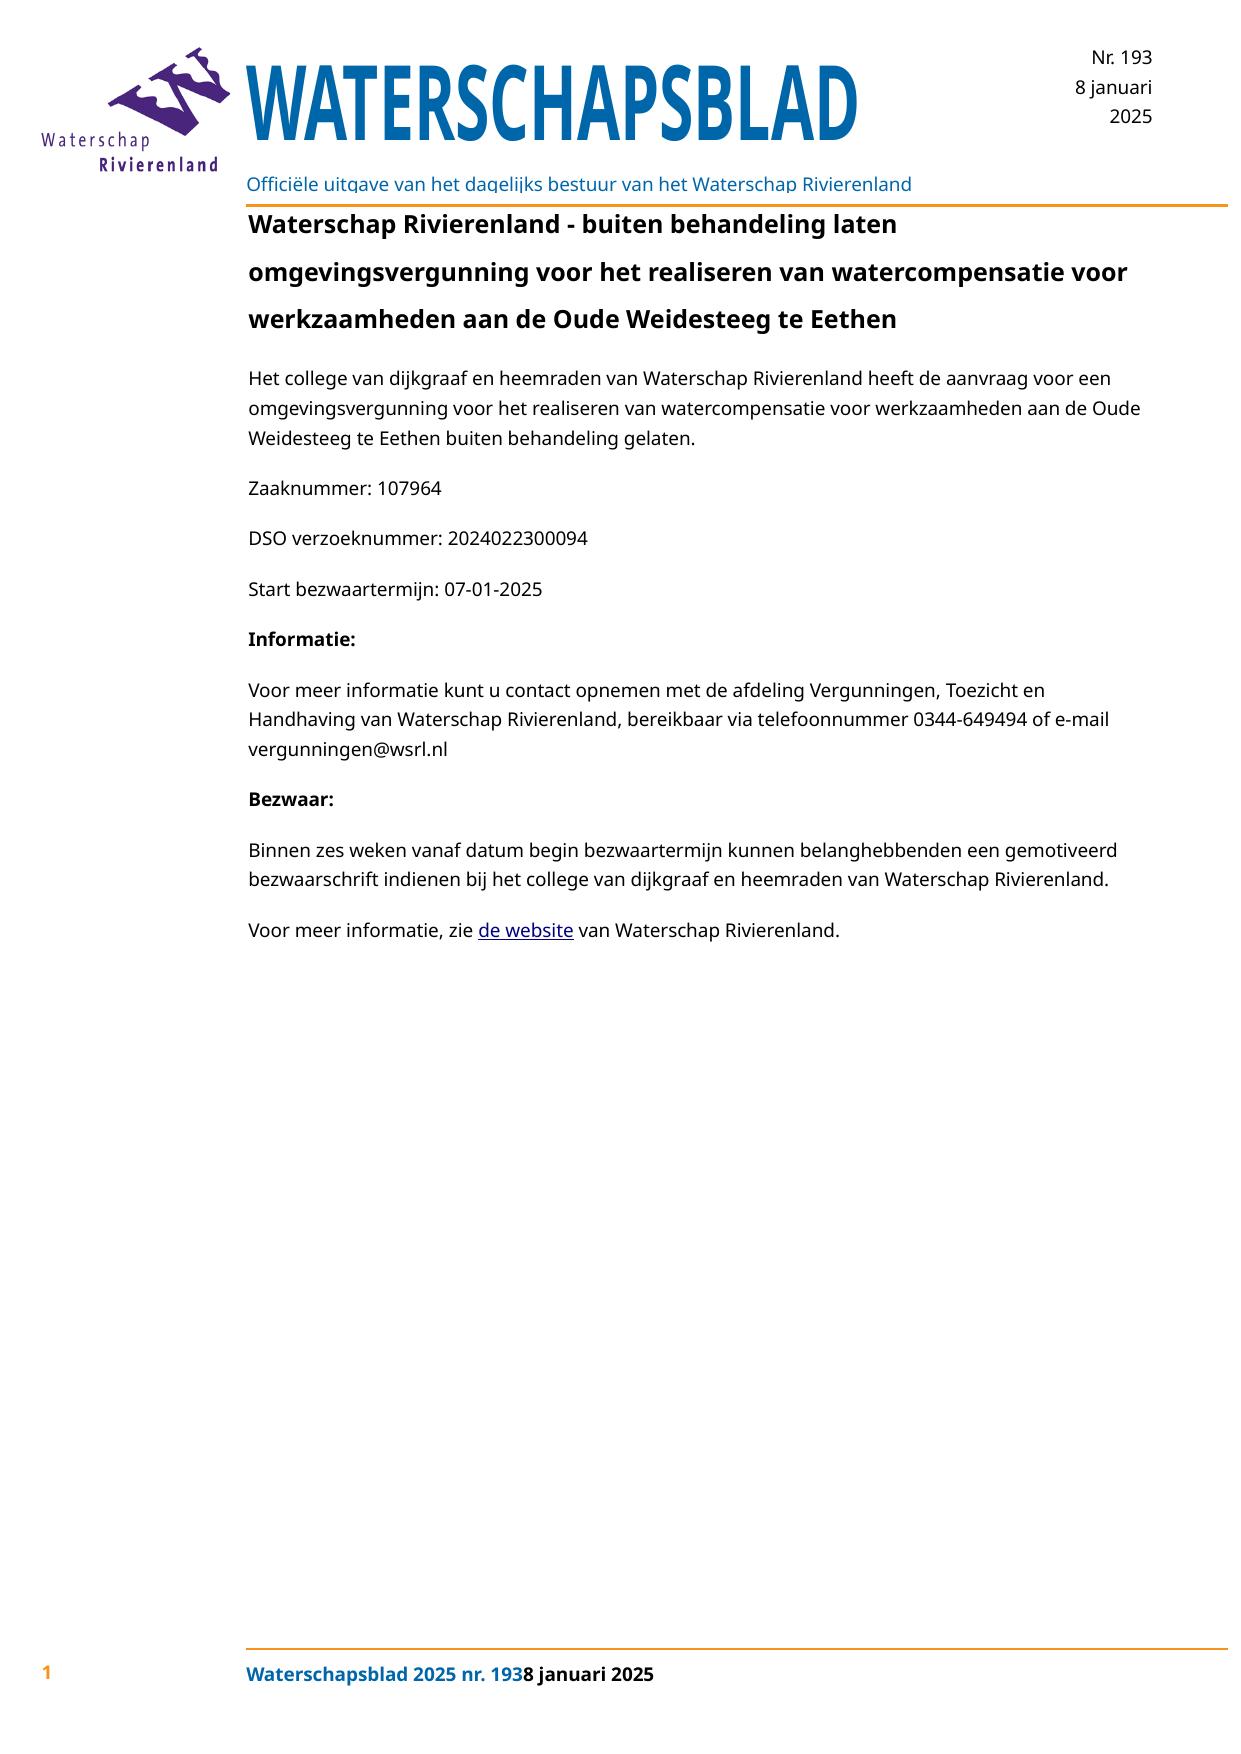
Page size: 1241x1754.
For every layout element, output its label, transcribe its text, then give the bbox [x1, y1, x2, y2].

text Het college van dijkgraaf en heemraden van Waterschap Rivierenland heeft de aanvraag voor een omgevingsvergunning voor het realiseren van watercompensatie voor werkzaamheden aan de Oude Weidesteeg te Eethen buiten behandeling gelaten. [248, 366, 1152, 450]
text Start bezwaartermijn: 07-01-2025 [248, 576, 1152, 602]
text Voor meer informatie kunt u contact opnemen met de afdeling Vergunningen, Toezicht en Handhaving van Waterschap Rivierenland, bereikbaar via telefoonnummer 0344-649494 of e-mail vergunningen@wsrl.nl [248, 677, 1152, 762]
text Bezwaar: [248, 786, 1152, 812]
picture [41, 47, 231, 172]
text Waterschap Rivierenland - buiten behandeling laten omgevingsvergunning voor het realiseren van watercompensatie voor werkzaamheden aan de Oude Weidesteeg te Eethen [248, 207, 1152, 336]
text Binnen zes weken vanaf datum begin bezwaartermijn kunnen belanghebbenden een gemotiveerd bezwaarschrift indienen bij het college van dijkgraaf en heemraden van Waterschap Rivierenland. [248, 837, 1152, 892]
text Informatie: [248, 626, 1152, 652]
text Zaaknummer: 107964 [248, 475, 1152, 501]
text Voor meer informatie, zie de website van Waterschap Rivierenland. [248, 917, 1152, 942]
text DSO verzoeknummer: 2024022300094 [248, 526, 1152, 551]
